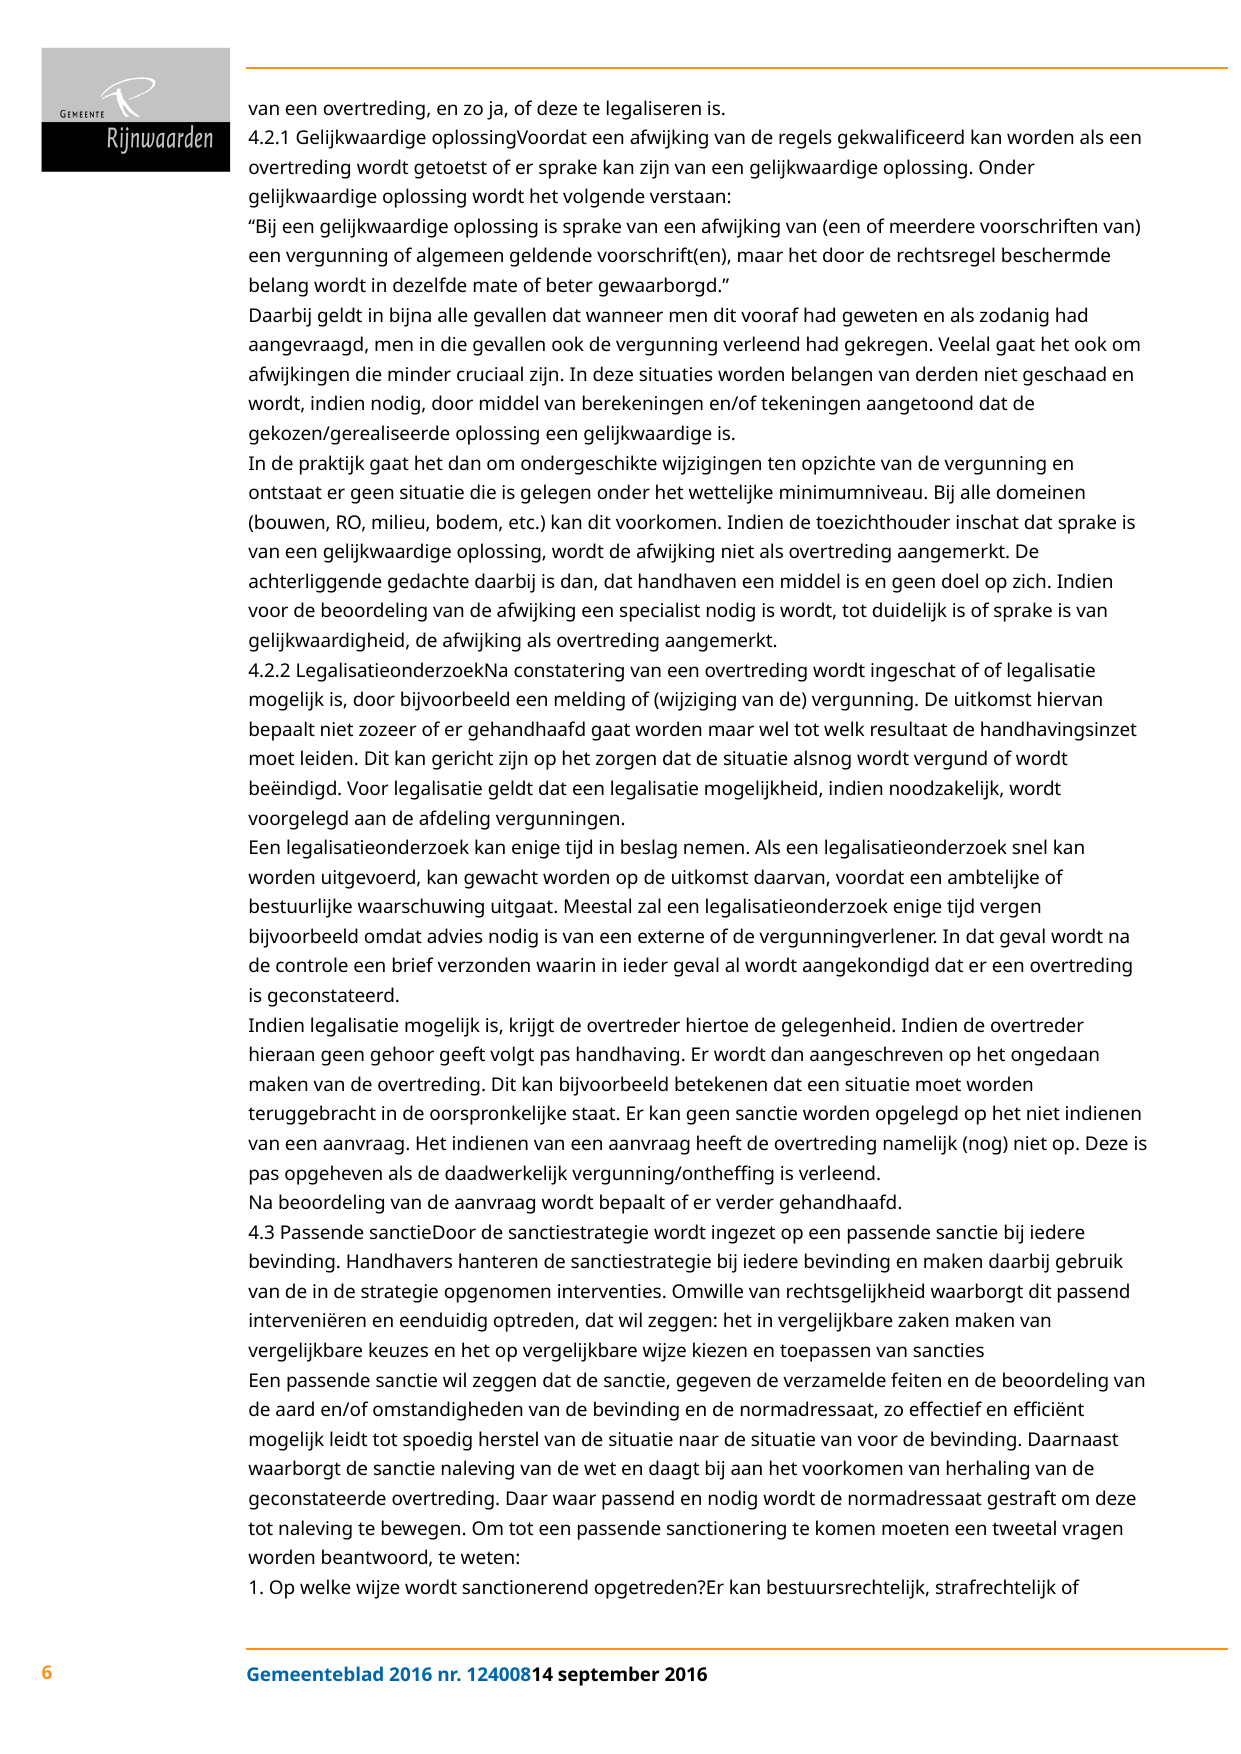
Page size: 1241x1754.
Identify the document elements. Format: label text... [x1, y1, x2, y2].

text 1. Op welke wijze wordt sanctionerend opgetreden?Er kan bestuursrechtelijk, strafrechtelijk of [248, 1574, 1152, 1600]
text Een passende sanctie wil zeggen dat de sanctie, gegeven de verzamelde feiten en de beoordeling van de aard en/of omstandigheden van de bevinding en de normadressaat, zo effectief en efficiënt mogelijk leidt tot spoedig herstel van de situatie naar de situatie van voor de bevinding. Daarnaast waarborgt de sanctie naleving van de wet en daagt bij aan het voorkomen van herhaling van de geconstateerde overtreding. Daar waar passend en nodig wordt de normadressaat gestraft om deze tot naleving te bewegen. Om tot een passende sanctionering te komen moeten een tweetal vragen worden beantwoord, te weten: [248, 1367, 1152, 1570]
text Daarbij geldt in bijna alle gevallen dat wanneer men dit vooraf had geweten en als zodanig had aangevraagd, men in die gevallen ook de vergunning verleend had gekregen. Veelal gaat het ook om afwijkingen die minder cruciaal zijn. In deze situaties worden belangen van derden niet geschaad en wordt, indien nodig, door middel van berekeningen en/of tekeningen aangetoond dat de gekozen/gerealiseerde oplossing een gelijkwaardige is. [248, 302, 1152, 446]
text Een legalisatieonderzoek kan enige tijd in beslag nemen. Als een legalisatieonderzoek snel kan worden uitgevoerd, kan gewacht worden op de uitkomst daarvan, voordat een ambtelijke of bestuurlijke waarschuwing uitgaat. Meestal zal een legalisatieonderzoek enige tijd vergen bijvoorbeeld omdat advies nodig is van een externe of de vergunningverlener. In dat geval wordt na de controle een brief verzonden waarin in ieder geval al wordt aangekondigd dat er een overtreding is geconstateerd. [248, 834, 1152, 1008]
text 4.2.2 LegalisatieonderzoekNa constatering van een overtreding wordt ingeschat of of legalisatie mogelijk is, door bijvoorbeeld een melding of (wijziging van de) vergunning. De uitkomst hiervan bepaalt niet zozeer of er gehandhaafd gaat worden maar wel tot welk resultaat de handhavingsinzet moet leiden. Dit kan gericht zijn op het zorgen dat de situatie alsnog wordt vergund of wordt beëindigd. Voor legalisatie geldt dat een legalisatie mogelijkheid, indien noodzakelijk, wordt voorgelegd aan de afdeling vergunningen. [248, 657, 1152, 831]
text Na beoordeling van de aanvraag wordt bepaalt of er verder gehandhaafd. [248, 1189, 1152, 1215]
text In de praktijk gaat het dan om ondergeschikte wijzigingen ten opzichte van de vergunning en ontstaat er geen situatie die is gelegen onder het wettelijke minimumniveau. Bij alle domeinen (bouwen, RO, milieu, bodem, etc.) kan dit voorkomen. Indien de toezichthouder inschat dat sprake is van een gelijkwaardige oplossing, wordt de afwijking niet als overtreding aangemerkt. De achterliggende gedachte daarbij is dan, dat handhaven een middel is en geen doel op zich. Indien voor de beoordeling van de afwijking een specialist nodig is wordt, tot duidelijk is of sprake is van gelijkwaardigheid, de afwijking als overtreding aangemerkt. [248, 450, 1152, 653]
text “Bij een gelijkwaardige oplossing is sprake van een afwijking van (een of meerdere voorschriften van) een vergunning of algemeen geldende voorschrift(en), maar het door de rechtsregel beschermde belang wordt in dezelfde mate of beter gewaarborgd.” [248, 213, 1152, 298]
text Indien legalisatie mogelijk is, krijgt de overtreder hiertoe de gelegenheid. Indien de overtreder hieraan geen gehoor geeft volgt pas handhaving. Er wordt dan aangeschreven op het ongedaan maken van de overtreding. Dit kan bijvoorbeeld betekenen dat een situatie moet worden teruggebracht in de oorspronkelijke staat. Er kan geen sanctie worden opgelegd op het niet indienen van een aanvraag. Het indienen van een aanvraag heeft de overtreding namelijk (nog) niet op. Deze is pas opgeheven als de daadwerkelijk vergunning/ontheffing is verleend. [248, 1012, 1152, 1186]
text 4.2.1 Gelijkwaardige oplossingVoordat een afwijking van de regels gekwalificeerd kan worden als een overtreding wordt getoetst of er sprake kan zijn van een gelijkwaardige oplossing. Onder gelijkwaardige oplossing wordt het volgende verstaan: [248, 124, 1152, 209]
text 4.3 Passende sanctieDoor de sanctiestrategie wordt ingezet op een passende sanctie bij iedere bevinding. Handhavers hanteren de sanctiestrategie bij iedere bevinding en maken daarbij gebruik van de in de strategie opgenomen interventies. Omwille van rechtsgelijkheid waarborgt dit passend interveniëren en eenduidig optreden, dat wil zeggen: het in vergelijkbare zaken maken van vergelijkbare keuzes en het op vergelijkbare wijze kiezen en toepassen van sancties [248, 1219, 1152, 1363]
picture [41, 47, 231, 172]
text van een overtreding, en zo ja, of deze te legaliseren is. [248, 95, 1152, 121]
